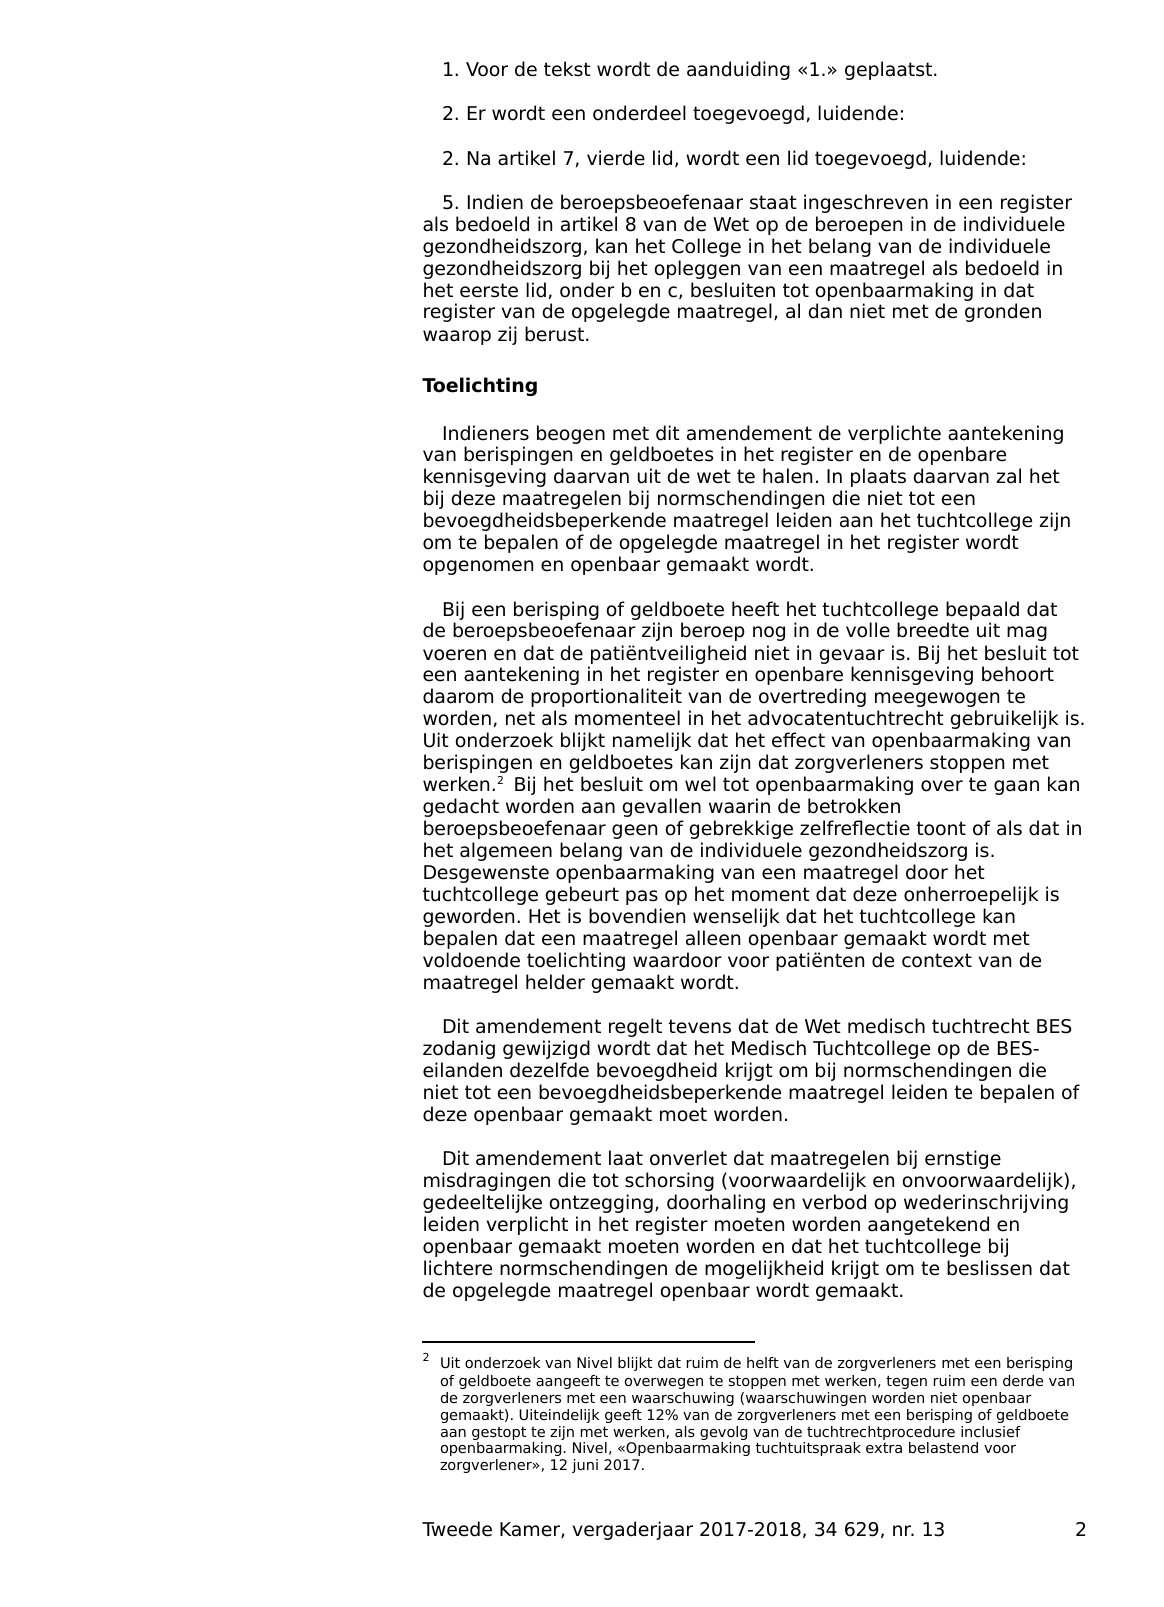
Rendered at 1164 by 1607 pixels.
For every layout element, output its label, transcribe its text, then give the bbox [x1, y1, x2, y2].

text Indieners beogen met dit amendement de verplichte aantekening van berispingen en geldboetes in het register en de openbare kennisgeving daarvan uit de wet te halen. In plaats daarvan zal het bij deze maatregelen bij normschendingen die niet tot een bevoegdheidsbeperkende maatregel leiden aan het tuchtcollege zijn om te bepalen of de opgelegde maatregel in het register wordt opgenomen en openbaar gemaakt wordt. [422, 422, 1087, 576]
text Dit amendement laat onverlet dat maatregelen bij ernstige misdragingen die tot schorsing (voorwaardelijk en onvoorwaardelijk), gedeeltelijke ontzegging, doorhaling en verbod op wederinschrijving leiden verplicht in het register moeten worden aangetekend en openbaar gemaakt moeten worden en dat het tuchtcollege bij lichtere normschendingen de mogelijkheid krijgt om te beslissen dat de opgelegde maatregel openbaar wordt gemaakt. [422, 1148, 1087, 1302]
text Dit amendement regelt tevens dat de Wet medisch tuchtrecht BES zodanig gewijzigd wordt dat het Medisch Tuchtcollege op de BES-eilanden dezelfde bevoegdheid krijgt om bij normschendingen die niet tot een bevoegdheidsbeperkende maatregel leiden te bepalen of deze openbaar gemaakt moet worden. [422, 1016, 1087, 1126]
text Bij een berisping of geldboete heeft het tuchtcollege bepaald dat de beroepsbeoefenaar zijn beroep nog in de volle breedte uit mag voeren en dat de patiëntveiligheid niet in gevaar is. Bij het besluit tot een aantekening in het register en openbare kennisgeving behoort daarom de proportionaliteit van de overtreding meegewogen te worden, net als momenteel in het advocatentuchtrecht gebruikelijk is. Uit onderzoek blijkt namelijk dat het effect van openbaarmaking van berispingen en geldboetes kan zijn dat zorgverleners stoppen met werken. Bij het besluit om wel tot openbaarmaking over te gaan kan gedacht worden aan gevallen waarin de betrokken beroepsbeoefenaar geen of gebrekkige zelfreflectie toont of als dat in het algemeen belang van de individuele gezondheidszorg is. Desgewenste openbaarmaking van een maatregel door het tuchtcollege gebeurt pas op het moment dat deze onherroepelijk is geworden. Het is bovendien wenselijk dat het tuchtcollege kan bepalen dat een maatregel alleen openbaar gemaakt wordt met voldoende toelichting waardoor voor patiënten de context van de maatregel helder gemaakt wordt. [422, 598, 1087, 994]
text 5. Indien de beroepsbeoefenaar staat ingeschreven in een register als bedoeld in artikel 8 van de Wet op de beroepen in de individuele gezondheidszorg, kan het College in het belang van de individuele gezondheidszorg bij het opleggen van een maatregel als bedoeld in het eerste lid, onder b en c, besluiten tot openbaarmaking in dat register van de opgelegde maatregel, al dan niet met de gronden waarop zij berust. [422, 192, 1087, 345]
text 2. Na artikel 7, vierde lid, wordt een lid toegevoegd, luidende: [422, 147, 1087, 169]
text 1. Voor de tekst wordt de aanduiding «1.» geplaatst. [422, 59, 1087, 81]
text Uit onderzoek van Nivel blijkt dat ruim de helft van de zorgverleners met een berisping of geldboete aangeeft te overwegen te stoppen met werken, tegen ruim een derde van de zorgverleners met een waarschuwing (waarschuwingen worden niet openbaar gemaakt). Uiteindelijk geeft 12% van de zorgverleners met een berisping of geldboete aan gestopt te zijn met werken, als gevolg van de tuchtrechtprocedure inclusief openbaarmaking. Nivel, «Openbaarmaking tuchtuitspraak extra belastend voor zorgverlener», 12 juni 2017. [422, 1351, 1087, 1474]
subtitle Toelichting [422, 375, 1087, 397]
text 2. Er wordt een onderdeel toegevoegd, luidende: [422, 103, 1087, 125]
